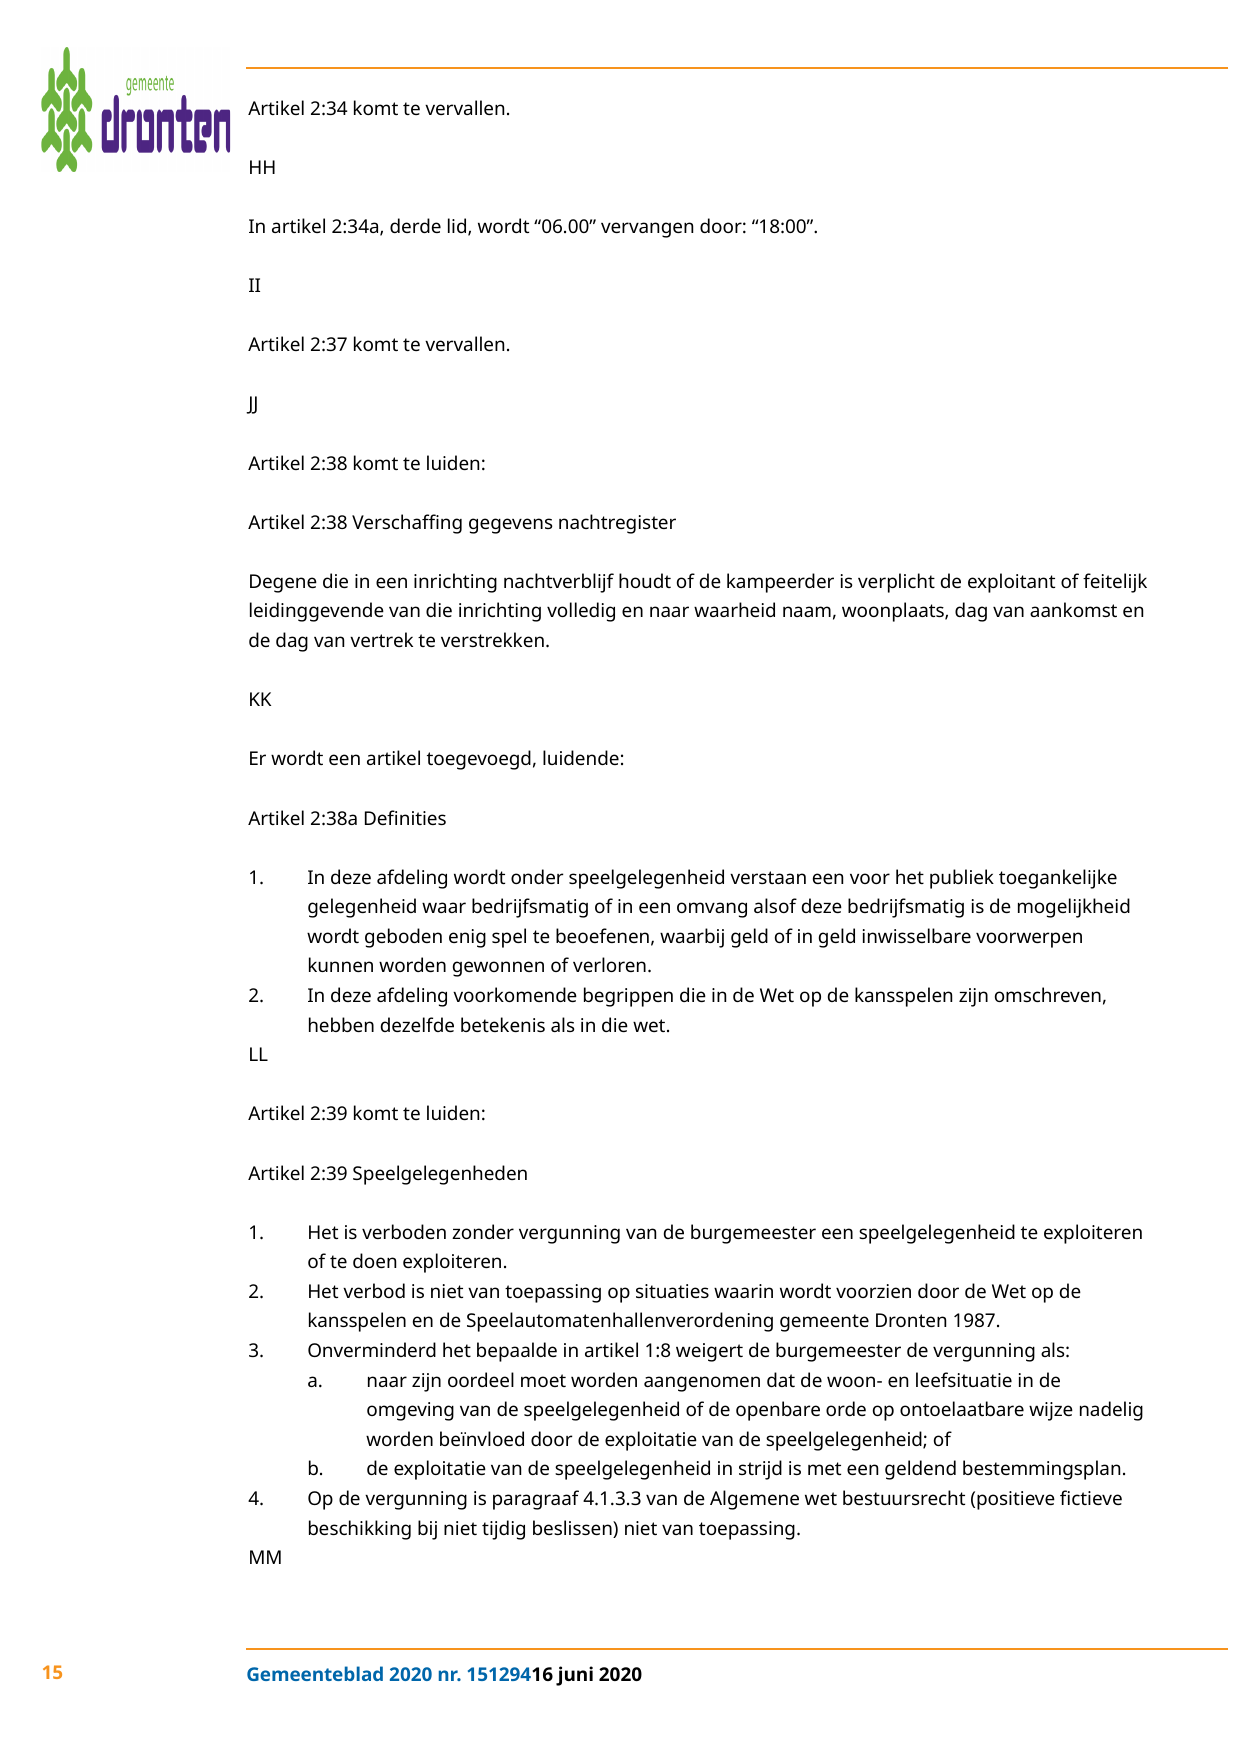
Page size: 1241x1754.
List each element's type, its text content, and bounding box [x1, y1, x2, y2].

text Artikel 2:39 komt te luiden: [248, 1101, 1152, 1126]
text Artikel 2:37 komt te vervallen. [248, 331, 1152, 357]
list naar zijn oordeel moet worden aangenomen dat de woon- en leefsituatie in de omgeving van de speelgelegenheid of de openbare orde op ontoelaatbare wijze nadelig worden beïnvloed door de exploitatie van de speelgelegenheid; of [307, 1367, 1152, 1452]
text KK [248, 686, 1152, 712]
list Op de vergunning is paragraaf 4.1.3.3 van de Algemene wet bestuursrecht (positieve fictieve beschikking bij niet tijdig beslissen) niet van toepassing. [248, 1485, 1152, 1541]
text Artikel 2:34 komt te vervallen. [248, 95, 1152, 121]
text Artikel 2:38 Verschaffing gegevens nachtregister [248, 509, 1152, 535]
text Artikel 2:38a Definities [248, 805, 1152, 831]
text Er wordt een artikel toegevoegd, luidende: [248, 746, 1152, 771]
text Artikel 2:39 Speelgelegenheden [248, 1160, 1152, 1186]
list In deze afdeling voorkomende begrippen die in de Wet op de kansspelen zijn omschreven, hebben dezelfde betekenis als in die wet. [248, 982, 1152, 1038]
text Artikel 2:38 komt te luiden: [248, 450, 1152, 476]
text MM [248, 1544, 1152, 1570]
text HH [248, 154, 1152, 180]
list Het verbod is niet van toepassing op situaties waarin wordt voorzien door de Wet op de kansspelen en de Speelautomatenhallenverordening gemeente Dronten 1987. [248, 1278, 1152, 1333]
picture [41, 47, 231, 172]
text In artikel 2:34a, derde lid, wordt “06.00” vervangen door: “18:00”. [248, 213, 1152, 239]
text II [248, 272, 1152, 298]
list Onverminderd het bepaalde in artikel 1:8 weigert de burgemeester de vergunning als: [248, 1337, 1152, 1363]
list de exploitatie van de speelgelegenheid in strijd is met een geldend bestemmingsplan. [307, 1456, 1152, 1481]
text JJ [248, 391, 1152, 416]
list Het is verboden zonder vergunning van de burgemeester een speelgelegenheid te exploiteren of te doen exploiteren. [248, 1219, 1152, 1274]
text LL [248, 1041, 1152, 1067]
text Degene die in een inrichting nachtverblijf houdt of de kampeerder is verplicht de exploitant of feitelijk leidinggevende van die inrichting volledig en naar waarheid naam, woonplaats, dag van aankomst en de dag van vertrek te verstrekken. [248, 568, 1152, 653]
list In deze afdeling wordt onder speelgelegenheid verstaan een voor het publiek toegankelijke gelegenheid waar bedrijfsmatig of in een omvang alsof deze bedrijfsmatig is de mogelijkheid wordt geboden enig spel te beoefenen, waarbij geld of in geld inwisselbare voorwerpen kunnen worden gewonnen of verloren. [248, 864, 1152, 978]
